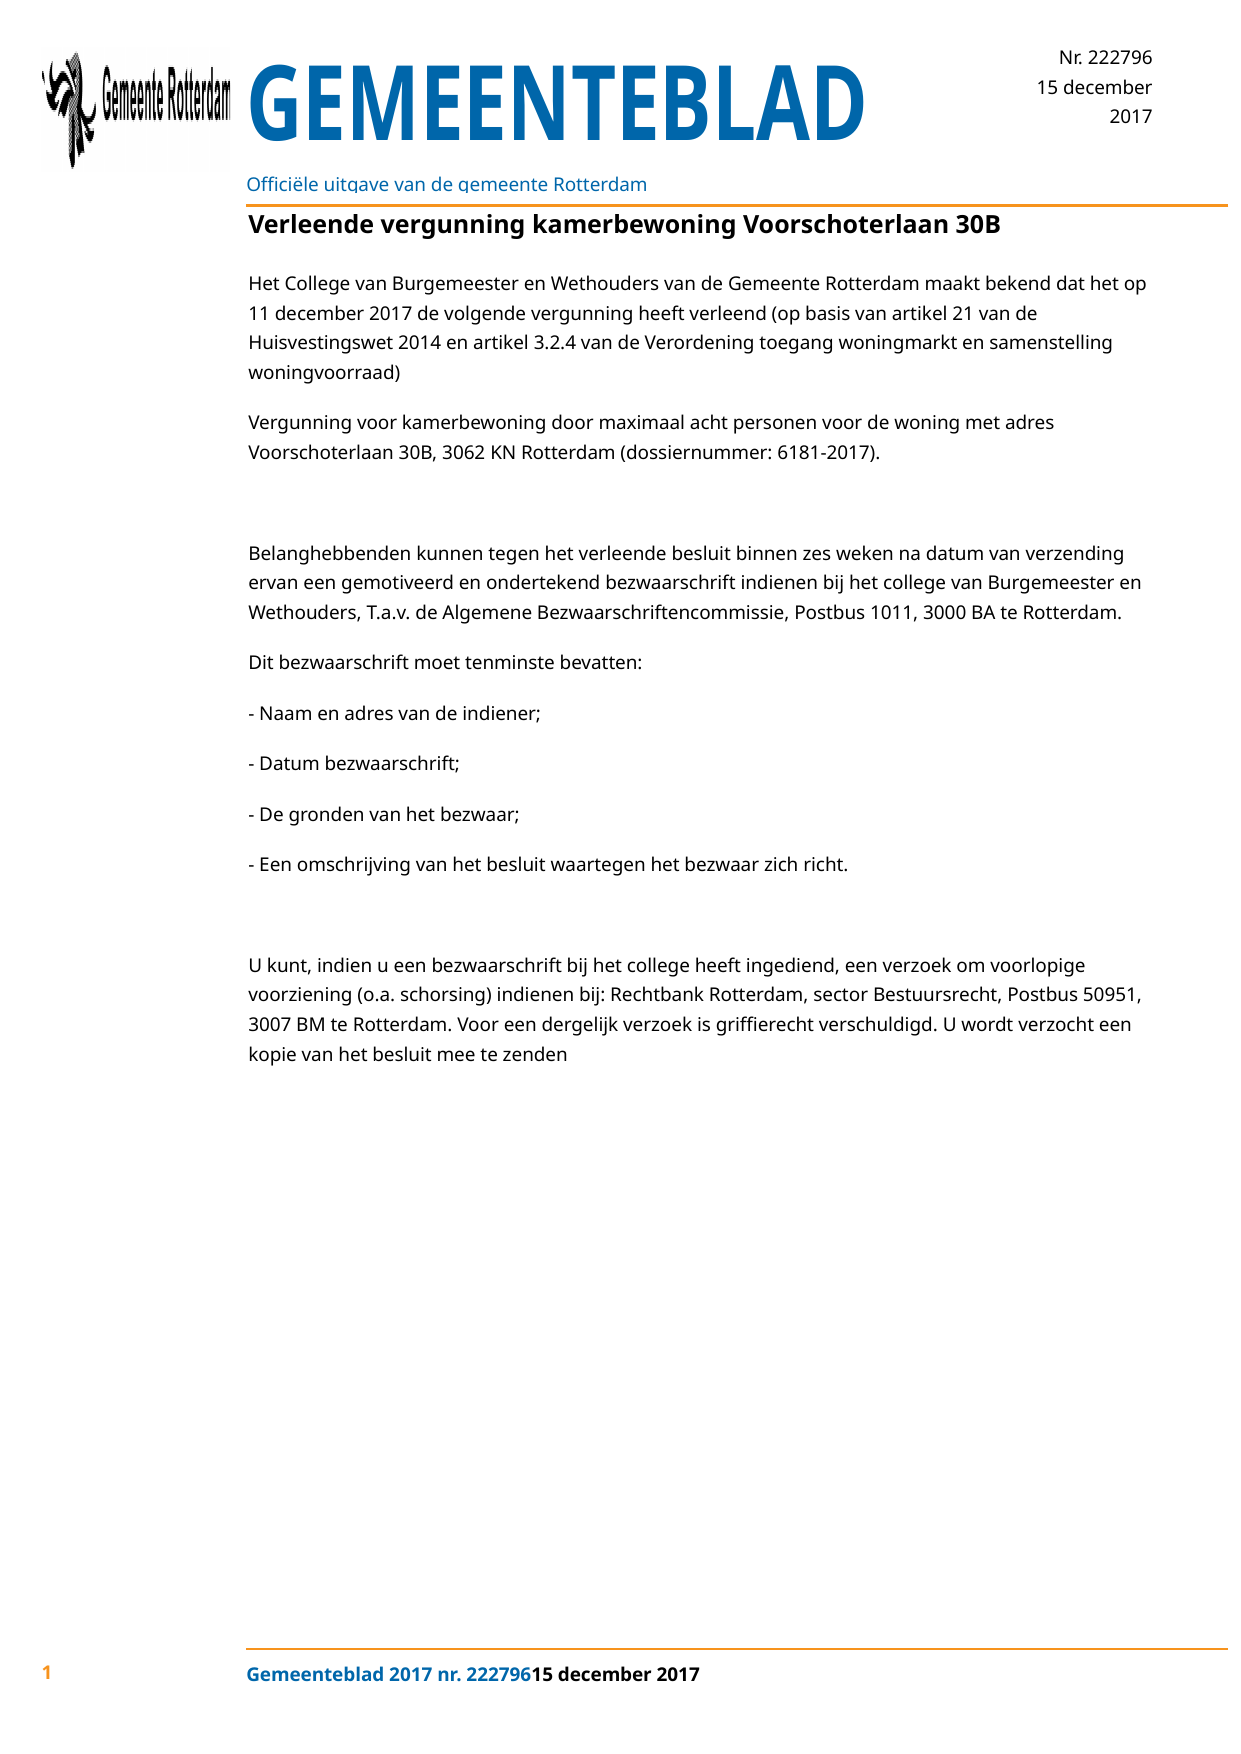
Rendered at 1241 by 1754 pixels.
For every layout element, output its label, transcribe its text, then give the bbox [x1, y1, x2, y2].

picture [41, 47, 231, 172]
text Dit bezwaarschrift moet tenminste bevatten: [248, 649, 1152, 675]
text - Naam en adres van de indiener; [248, 700, 1152, 726]
text - Een omschrijving van het besluit waartegen het bezwaar zich richt. [248, 851, 1152, 877]
text Verleende vergunning kamerbewoning Voorschoterlaan 30B [248, 207, 1152, 241]
text Belanghebbenden kunnen tegen het verleende besluit binnen zes weken na datum van verzending ervan een gemotiveerd en ondertekend bezwaarschrift indienen bij het college van Burgemeester en Wethouders, T.a.v. de Algemene Bezwaarschriftencommissie, Postbus 1011, 3000 BA te Rotterdam. [248, 540, 1152, 625]
text U kunt, indien u een bezwaarschrift bij het college heeft ingediend, een verzoek om voorlopige voorziening (o.a. schorsing) indienen bij: Rechtbank Rotterdam, sector Bestuursrecht, Postbus 50951, 3007 BM te Rotterdam. Voor een dergelijk verzoek is griffierecht verschuldigd. U wordt verzocht een kopie van het besluit mee te zenden [248, 952, 1152, 1066]
text Het College van Burgemeester en Wethouders van de Gemeente Rotterdam maakt bekend dat het op 11 december 2017 de volgende vergunning heeft verleend (op basis van artikel 21 van de Huisvestingswet 2014 en artikel 3.2.4 van de Verordening toegang woningmarkt en samenstelling woningvoorraad) [248, 270, 1152, 385]
text - De gronden van het bezwaar; [248, 801, 1152, 826]
text Vergunning voor kamerbewoning door maximaal acht personen voor de woning met adres Voorschoterlaan 30B, 3062 KN Rotterdam (dossiernummer: 6181-2017). [248, 409, 1152, 465]
text - Datum bezwaarschrift; [248, 750, 1152, 776]
